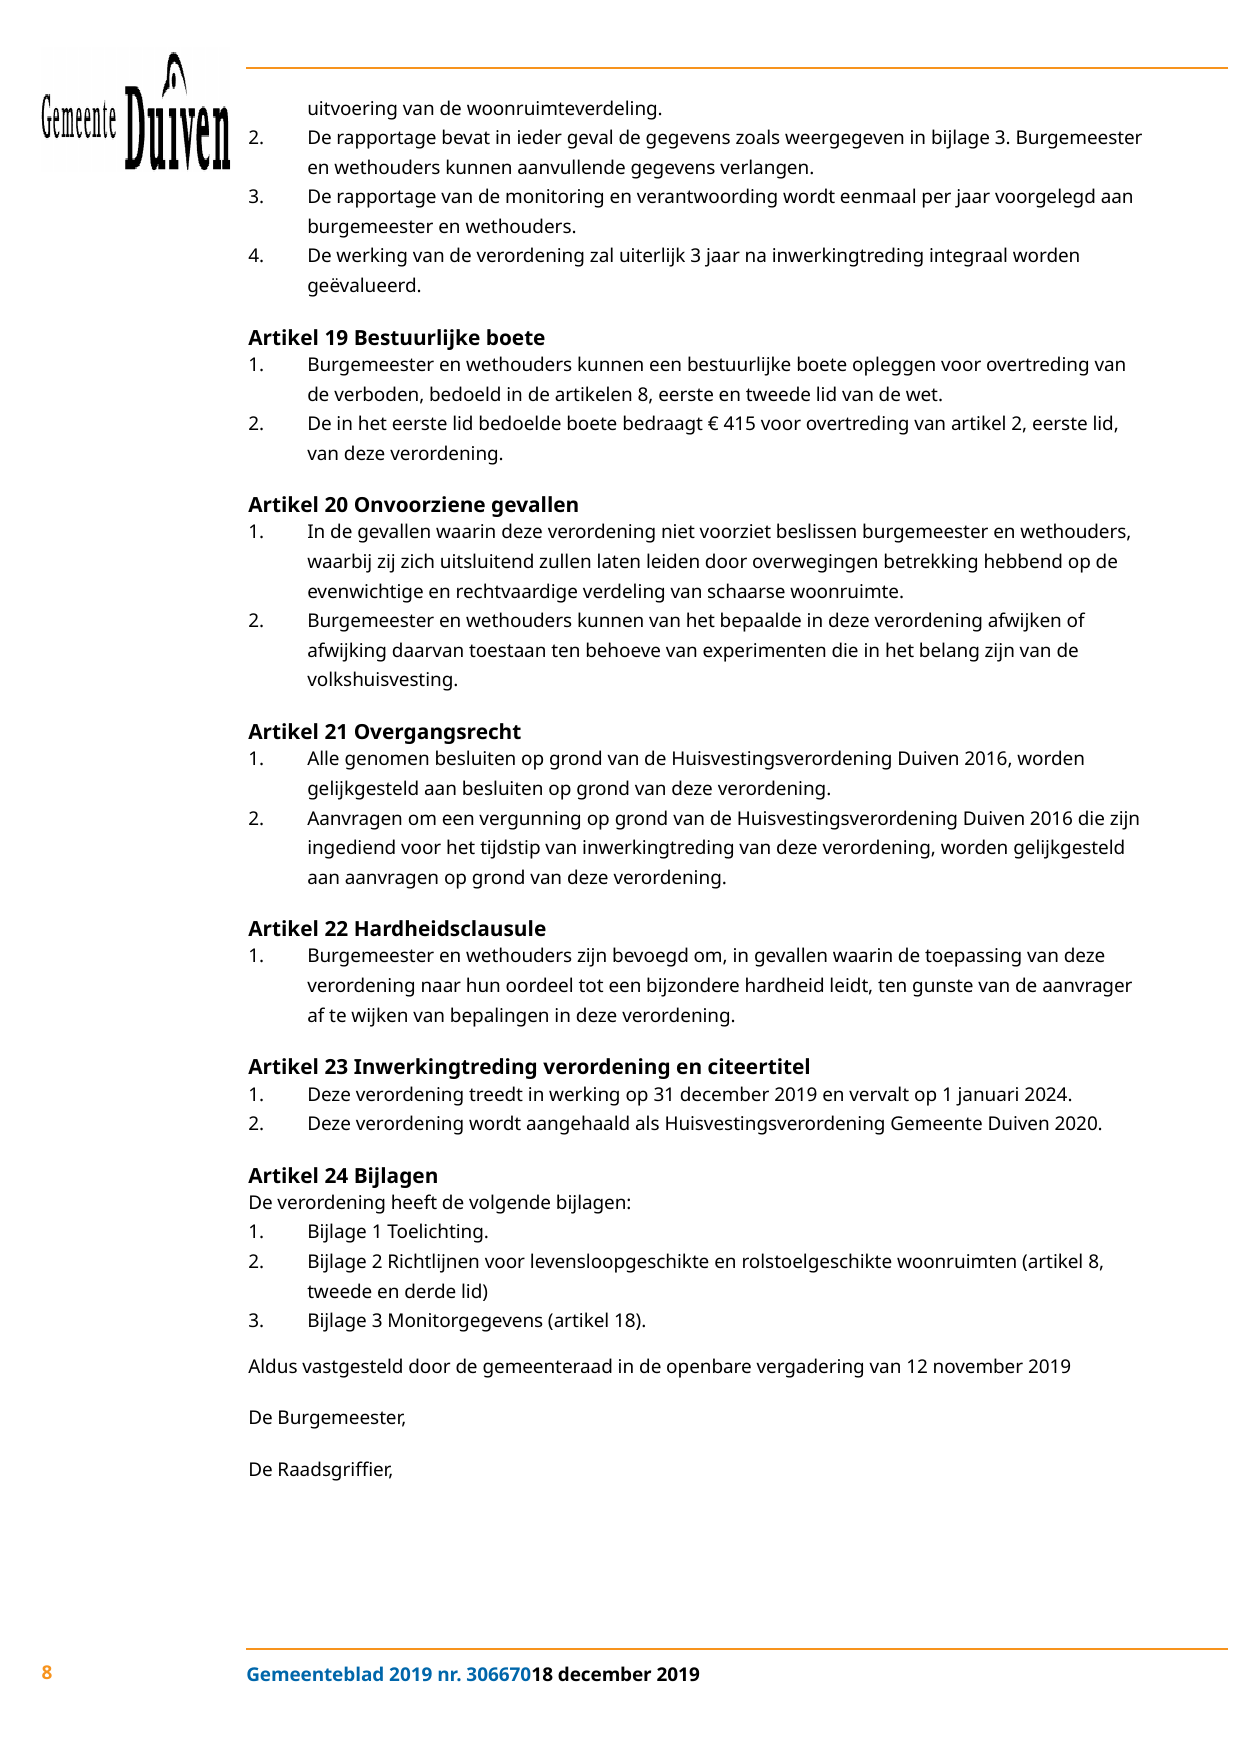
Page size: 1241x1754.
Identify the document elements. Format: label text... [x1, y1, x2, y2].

list Aanvragen om een vergunning op grond van de Huisvestingsverordening Duiven 2016 die zijn ingediend voor het tijdstip van inwerkingtreding van deze verordening, worden gelijkgesteld aan aanvragen op grond van deze verordening. [248, 805, 1152, 889]
list Burgemeester en wethouders kunnen een bestuurlijke boete opleggen voor overtreding van de verboden, bedoeld in de artikelen 8, eerste en tweede lid van de wet. [248, 351, 1152, 406]
list De rapportage van de monitoring en verantwoording wordt eenmaal per jaar voorgelegd aan burgemeester en wethouders. [248, 183, 1152, 239]
text Artikel 19 Bestuurlijke boete [248, 323, 1152, 351]
picture [41, 47, 231, 172]
list De rapportage bevat in ieder geval de gegevens zoals weergegeven in bijlage 3. Burgemeester en wethouders kunnen aanvullende gegevens verlangen. [248, 124, 1152, 180]
text De Raadsgriffier, [248, 1456, 1152, 1482]
text Artikel 23 Inwerkingtreding verordening en citeertitel [248, 1052, 1152, 1081]
list Bijlage 1 Toelichting. [248, 1219, 1152, 1244]
list Bijlage 3 Monitorgegevens (artikel 18). [248, 1307, 1152, 1333]
list Burgemeester en wethouders kunnen van het bepaalde in deze verordening afwijken of afwijking daarvan toestaan ten behoeve van experimenten die in het belang zijn van de volkshuisvesting. [248, 607, 1152, 692]
list De in het eerste lid bedoelde boete bedraagt € 415 voor overtreding van artikel 2, eerste lid, van deze verordening. [248, 410, 1152, 466]
text Artikel 21 Overgangsrecht [248, 717, 1152, 746]
list uitvoering van de woonruimteverdeling. [248, 95, 1152, 121]
text Aldus vastgesteld door de gemeenteraad in de openbare vergadering van 12 november 2019 [248, 1353, 1152, 1379]
text Artikel 24 Bijlagen [248, 1161, 1152, 1189]
list Alle genomen besluiten op grond van de Huisvestingsverordening Duiven 2016, worden gelijkgesteld aan besluiten op grond van deze verordening. [248, 746, 1152, 801]
list Burgemeester en wethouders zijn bevoegd om, in gevallen waarin de toepassing van deze verordening naar hun oordeel tot een bijzondere hardheid leidt, ten gunste van de aanvrager af te wijken van bepalingen in deze verordening. [248, 943, 1152, 1028]
text De Burgemeester, [248, 1404, 1152, 1430]
list Deze verordening treedt in werking op 31 december 2019 en vervalt op 1 januari 2024. [248, 1081, 1152, 1106]
text De verordening heeft de volgende bijlagen: [248, 1189, 1152, 1215]
list Bijlage 2 Richtlijnen voor levensloopgeschikte en rolstoelgeschikte woonruimten (artikel 8, tweede en derde lid) [248, 1248, 1152, 1304]
list De werking van de verordening zal uiterlijk 3 jaar na inwerkingtreding integraal worden geëvalueerd. [248, 243, 1152, 298]
list Deze verordening wordt aangehaald als Huisvestingsverordening Gemeente Duiven 2020. [248, 1110, 1152, 1136]
list In de gevallen waarin deze verordening niet voorziet beslissen burgemeester en wethouders, waarbij zij zich uitsluitend zullen laten leiden door overwegingen betrekking hebbend op de evenwichtige en rechtvaardige verdeling van schaarse woonruimte. [248, 519, 1152, 604]
text Artikel 20 Onvoorziene gevallen [248, 490, 1152, 519]
text Artikel 22 Hardheidsclausule [248, 914, 1152, 943]
